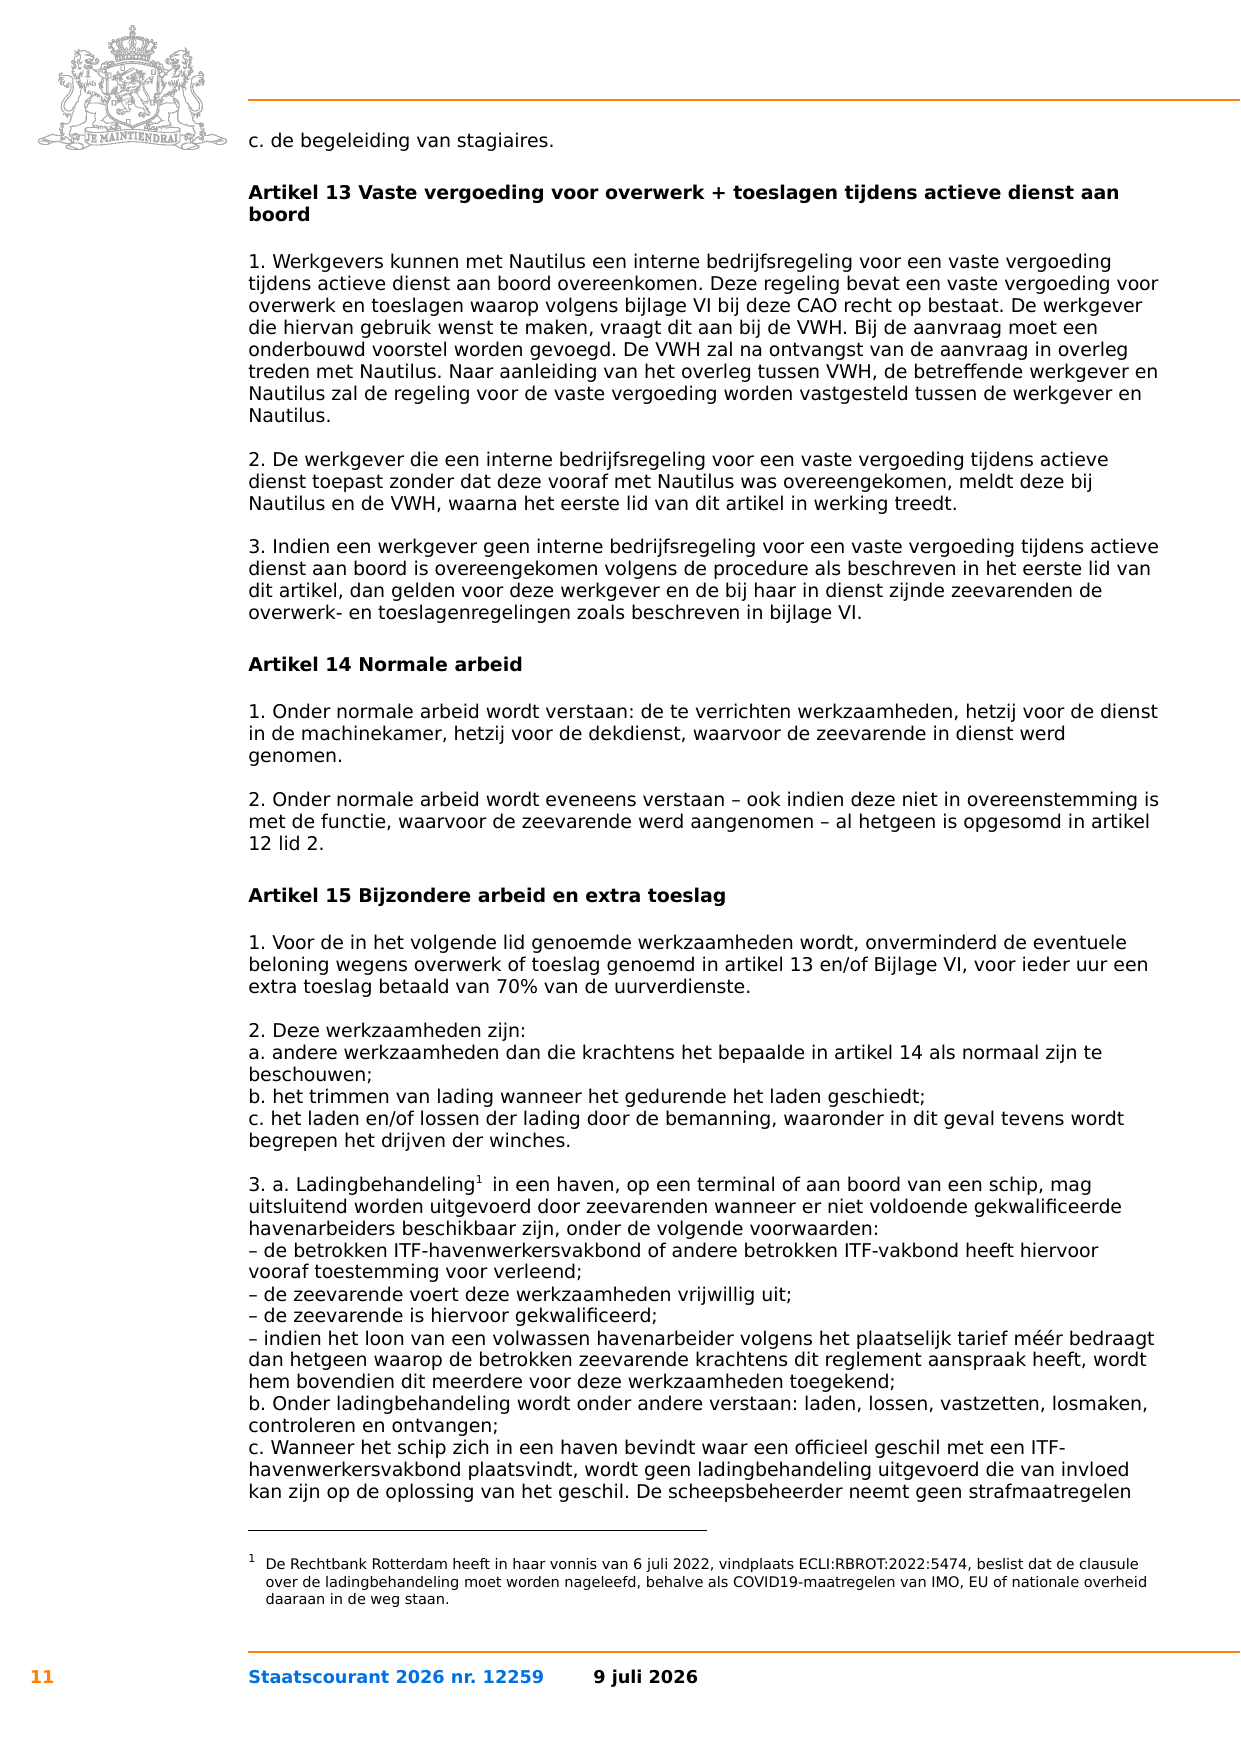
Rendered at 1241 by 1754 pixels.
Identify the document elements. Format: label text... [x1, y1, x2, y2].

subtitle Artikel 15 Bijzondere arbeid en extra toeslag [248, 885, 1163, 907]
text 1. Voor de in het volgende lid genoemde werkzaamheden wordt, onverminderd de eventuele beloning wegens overwerk of toeslag genoemd in artikel 13 en/of Bijlage VI, voor ieder uur een extra toeslag betaald van 70% van de uurverdienste. [248, 932, 1163, 998]
text b. Onder ladingbehandeling wordt onder andere verstaan: laden, lossen, vastzetten, losmaken, controleren en ontvangen; [248, 1393, 1163, 1437]
text 2. De werkgever die een interne bedrijfsregeling voor een vaste vergoeding tijdens actieve dienst toepast zonder dat deze vooraf met Nautilus was overeengekomen, meldt deze bij Nautilus en de VWH, waarna het eerste lid van dit artikel in werking treedt. [248, 448, 1163, 514]
text c. Wanneer het schip zich in een haven bevindt waar een officieel geschil met een ITF- havenwerkersvakbond plaatsvindt, wordt geen ladingbehandeling uitgevoerd die van invloed kan zijn op de oplossing van het geschil. De scheepsbeheerder neemt geen strafmaatregelen [248, 1437, 1163, 1503]
picture [38, 25, 227, 150]
text – de zeevarende voert deze werkzaamheden vrijwillig uit; [248, 1283, 1163, 1305]
text b. het trimmen van lading wanneer het gedurende het laden geschiedt; [248, 1086, 1163, 1108]
text c. de begeleiding van stagiaires. [248, 130, 1163, 152]
text De Rechtbank Rotterdam heeft in haar vonnis van 6 juli 2022, vindplaats ECLI:RBROT:2022:5474, beslist dat de clausule over de ladingbehandeling moet worden nageleefd, behalve als COVID19-maatregelen van IMO, EU of nationale overheid daaraan in de weg staan. [248, 1552, 1163, 1608]
text c. het laden en/of lossen der lading door de bemanning, waaronder in dit geval tevens wordt begrepen het drijven der winches. [248, 1108, 1163, 1152]
subtitle Artikel 14 Normale arbeid [248, 654, 1163, 676]
text a. andere werkzaamheden dan die krachtens het bepaalde in artikel 14 als normaal zijn te beschouwen; [248, 1042, 1163, 1086]
text 1. Onder normale arbeid wordt verstaan: de te verrichten werkzaamheden, hetzij voor de dienst in de machinekamer, hetzij voor de dekdienst, waarvoor de zeevarende in dienst werd genomen. [248, 701, 1163, 767]
text – de betrokken ITF-havenwerkersvakbond of andere betrokken ITF-vakbond heeft hiervoor vooraf toestemming voor verleend; [248, 1239, 1163, 1283]
text – de zeevarende is hiervoor gekwalificeerd; [248, 1305, 1163, 1327]
text 2. Deze werkzaamheden zijn: [248, 1020, 1163, 1042]
text – indien het loon van een volwassen havenarbeider volgens het plaatselijk tarief méér bedraagt dan hetgeen waarop de betrokken zeevarende krachtens dit reglement aanspraak heeft, wordt hem bovendien dit meerdere voor deze werkzaamheden toegekend; [248, 1327, 1163, 1393]
subtitle Artikel 13 Vaste vergoeding voor overwerk + toeslagen tijdens actieve dienst aan boord [248, 182, 1163, 226]
text 1. Werkgevers kunnen met Nautilus een interne bedrijfsregeling voor een vaste vergoeding tijdens actieve dienst aan boord overeenkomen. Deze regeling bevat een vaste vergoeding voor overwerk en toeslagen waarop volgens bijlage VI bij deze CAO recht op bestaat. De werkgever die hiervan gebruik wenst te maken, vraagt dit aan bij de VWH. Bij de aanvraag moet een onderbouwd voorstel worden gevoegd. De VWH zal na ontvangst van de aanvraag in overleg treden met Nautilus. Naar aanleiding van het overleg tussen VWH, de betreffende werkgever en Nautilus zal de regeling voor de vaste vergoeding worden vastgesteld tussen de werkgever en Nautilus. [248, 251, 1163, 427]
text 3. Indien een werkgever geen interne bedrijfsregeling voor een vaste vergoeding tijdens actieve dienst aan boord is overeengekomen volgens de procedure als beschreven in het eerste lid van dit artikel, dan gelden voor deze werkgever en de bij haar in dienst zijnde zeevarenden de overwerk- en toeslagenregelingen zoals beschreven in bijlage VI. [248, 536, 1163, 624]
text 3. a. Ladingbehandeling in een haven, op een terminal of aan boord van een schip, mag uitsluitend worden uitgevoerd door zeevarenden wanneer er niet voldoende gekwalificeerde havenarbeiders beschikbaar zijn, onder de volgende voorwaarden: [248, 1173, 1163, 1239]
text 2. Onder normale arbeid wordt eveneens verstaan – ook indien deze niet in overeenstemming is met de functie, waarvoor de zeevarende werd aangenomen – al hetgeen is opgesomd in artikel 12 lid 2. [248, 789, 1163, 855]
